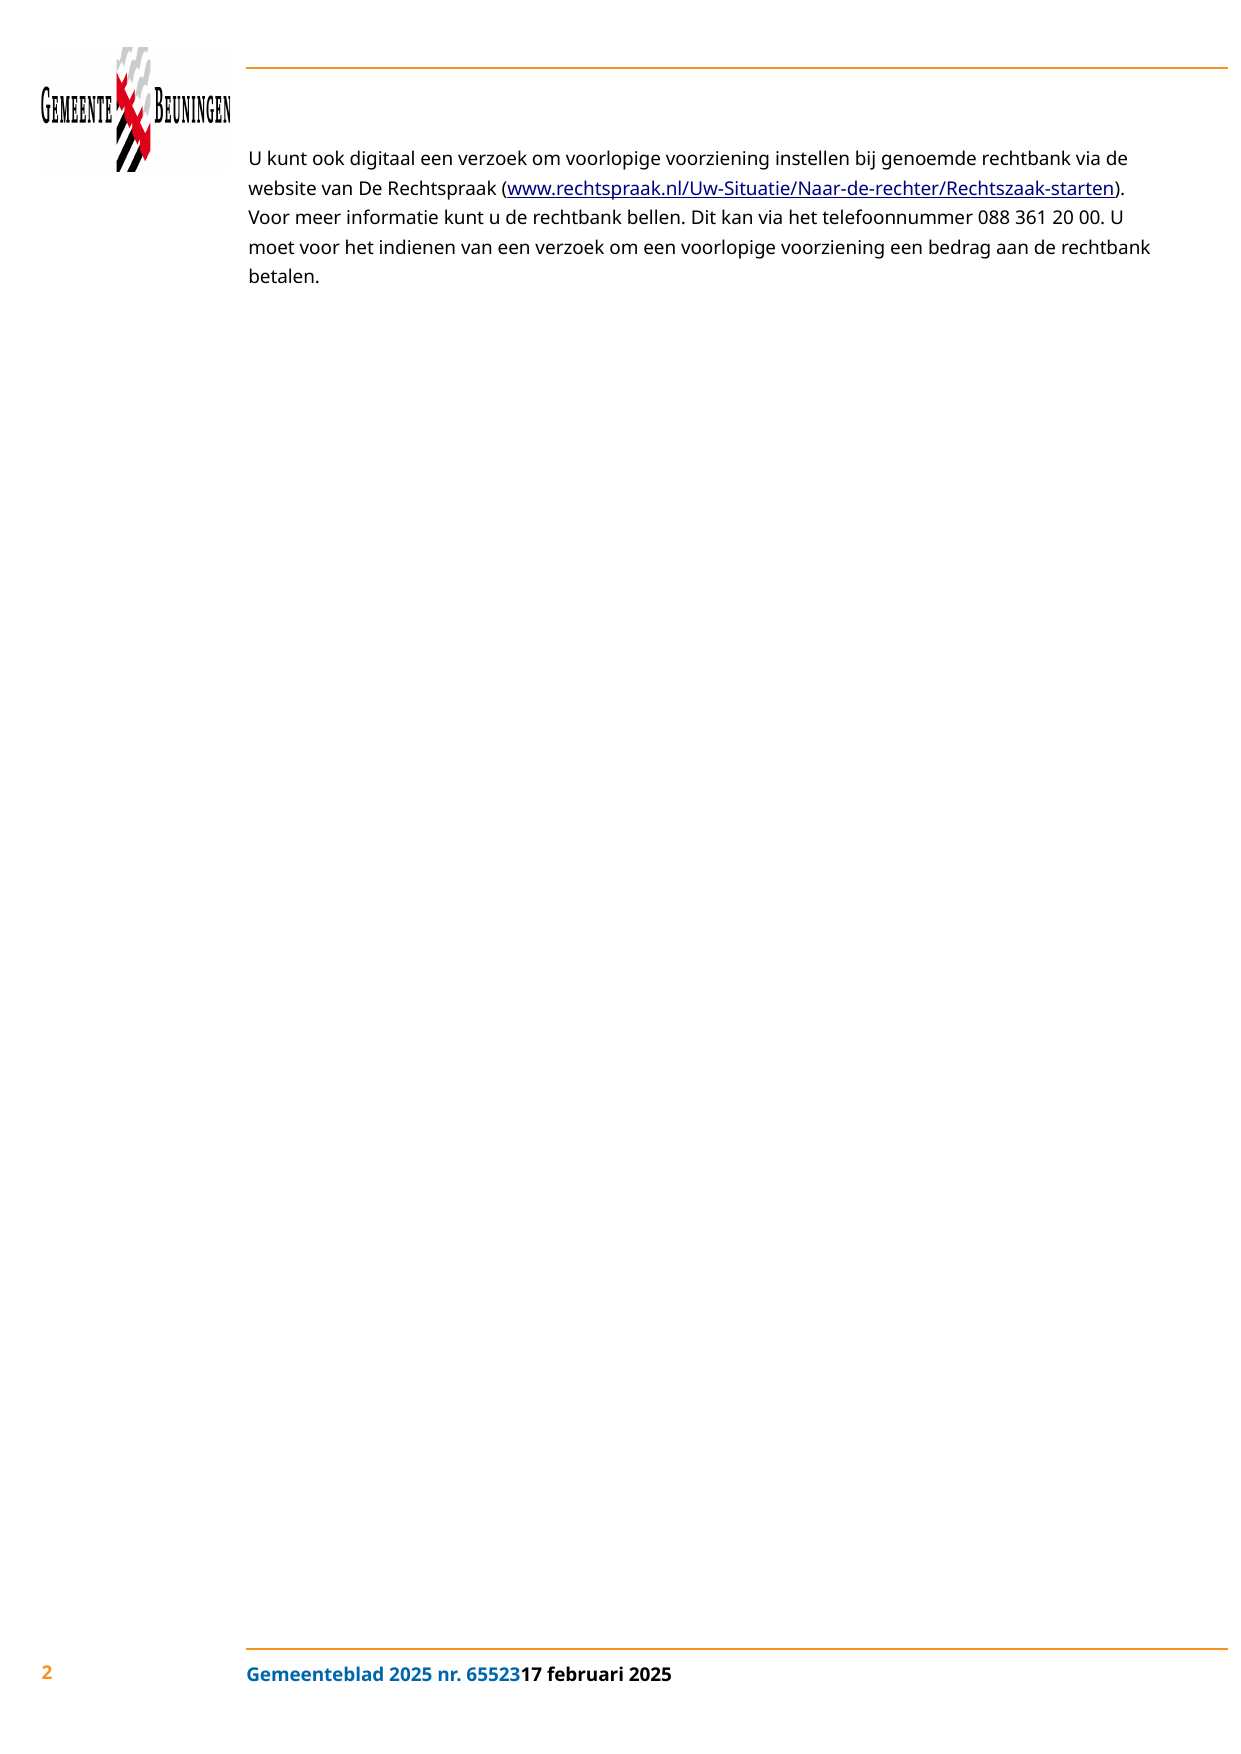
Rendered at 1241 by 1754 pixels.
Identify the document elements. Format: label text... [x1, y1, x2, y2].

text U kunt ook digitaal een verzoek om voorlopige voorziening instellen bij genoemde rechtbank via de website van De Rechtspraak (www.rechtspraak.nl/Uw-Situatie/Naar-de-rechter/Rechtszaak-starten). Voor meer informatie kunt u de rechtbank bellen. Dit kan via het telefoonnummer 088 361 20 00. U moet voor het indienen van een verzoek om een voorlopige voorziening een bedrag aan de rechtbank betalen. [248, 145, 1152, 289]
picture [41, 47, 231, 172]
